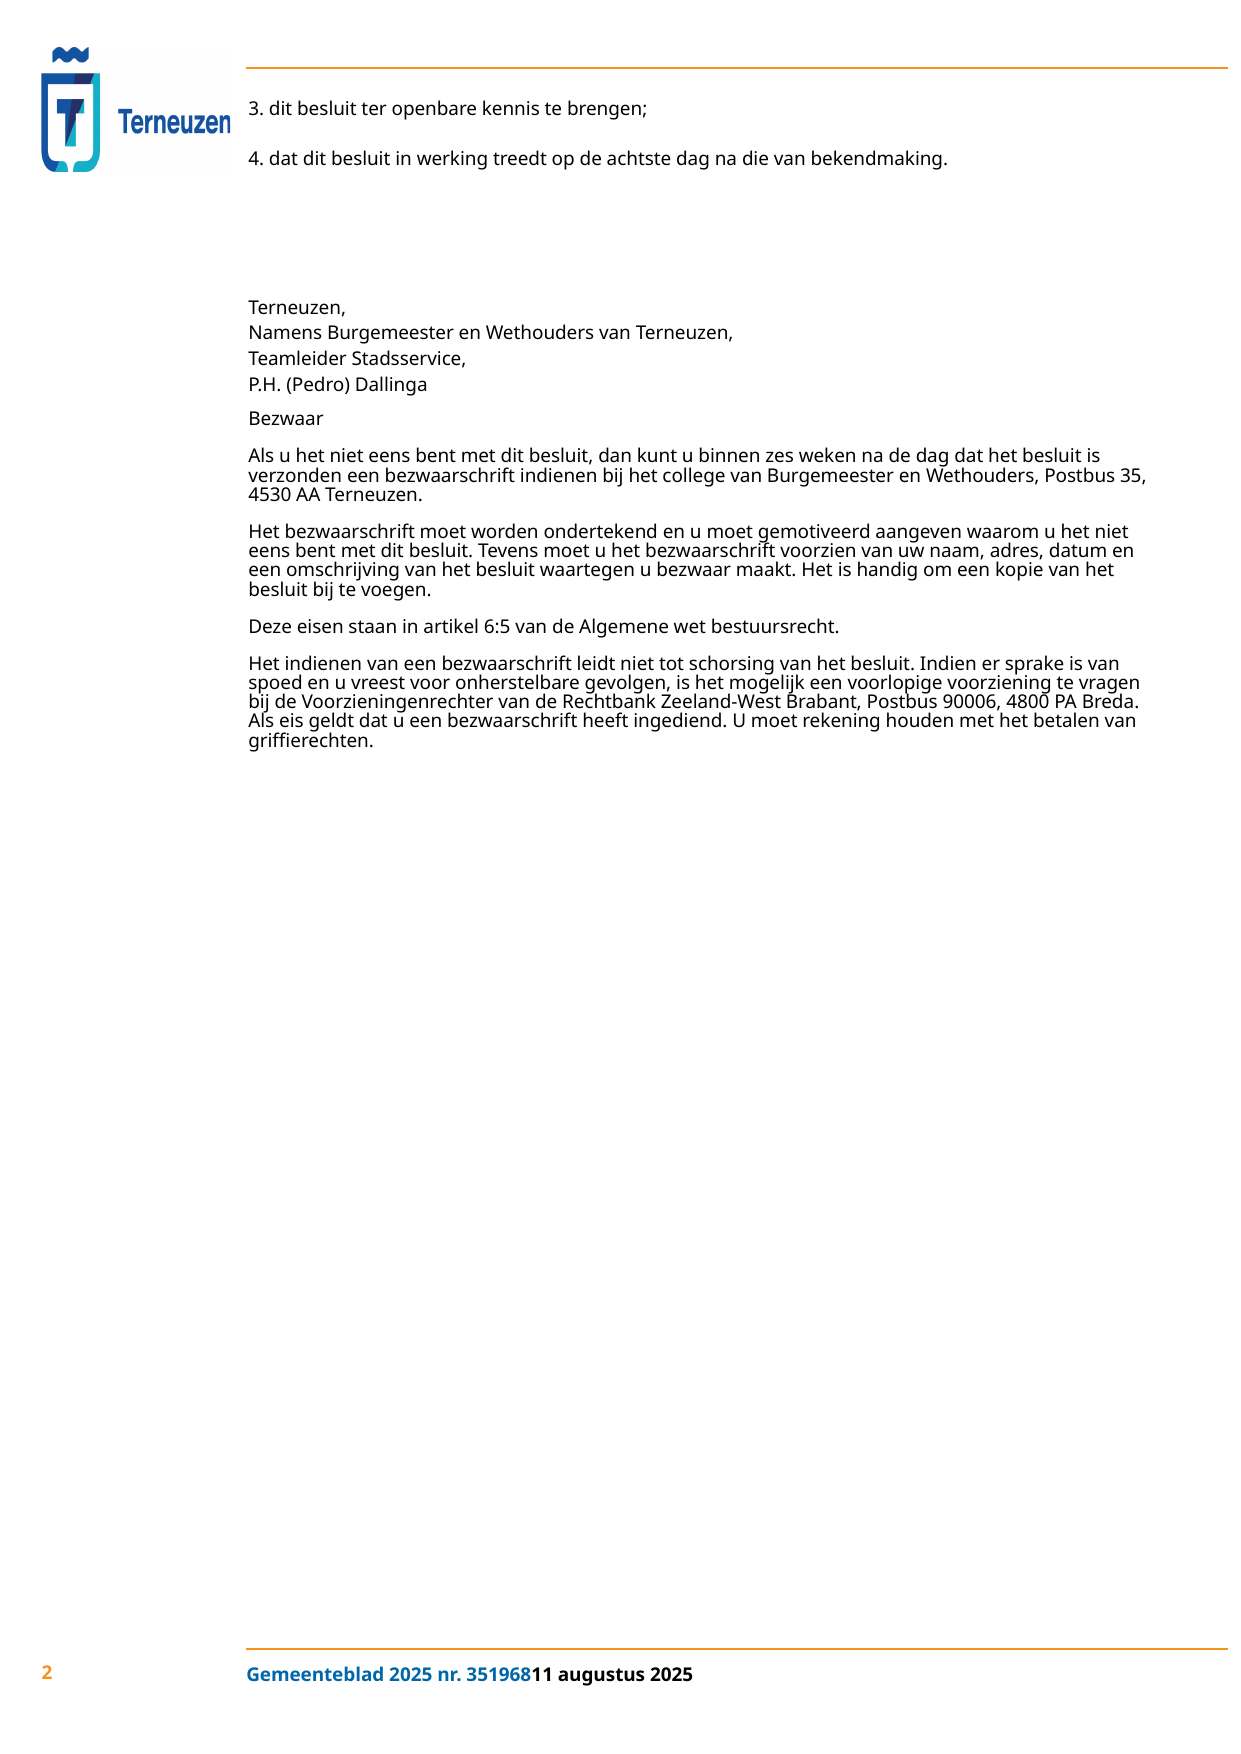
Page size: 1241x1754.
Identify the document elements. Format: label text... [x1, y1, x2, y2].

text Als u het niet eens bent met dit besluit, dan kunt u binnen zes weken na de dag dat het besluit is verzonden een bezwaarschrift indienen bij het college van Burgemeester en Wethouders, Postbus 35, 4530 AA Terneuzen. [248, 447, 1152, 505]
picture [41, 47, 231, 172]
text 3. dit besluit ter openbare kennis te brengen; [248, 95, 1152, 121]
text Het indienen van een bezwaarschrift leidt niet tot schorsing van het besluit. Indien er sprake is van spoed en u vreest voor onherstelbare gevolgen, is het mogelijk een voorlopige voorziening te vragen bij de Voorzieningenrechter van de Rechtbank Zeeland-West Brabant, Postbus 90006, 4800 PA Breda. Als eis geldt dat u een bezwaarschrift heeft ingediend. U moet rekening houden met het betalen van griffierechten. [248, 655, 1152, 751]
text Bezwaar [248, 410, 1152, 430]
text Teamleider Stadsservice, [248, 345, 1152, 371]
text Het bezwaarschrift moet worden ondertekend en u moet gemotiveerd aangeven waarom u het niet eens bent met dit besluit. Tevens moet u het bezwaarschrift voorzien van uw naam, adres, datum en een omschrijving van het besluit waartegen u bezwaar maakt. Het is handig om een kopie van het besluit bij te voegen. [248, 523, 1152, 600]
text Terneuzen, [248, 294, 1152, 319]
text 4. dat dit besluit in werking treedt op de achtste dag na die van bekendmaking. [248, 145, 1152, 171]
text Namens Burgemeester en Wethouders van Terneuzen, [248, 319, 1152, 345]
text Deze eisen staan in artikel 6:5 van de Algemene wet bestuursrecht. [248, 618, 1152, 637]
text P.H. (Pedro) Dallinga [248, 371, 1152, 397]
